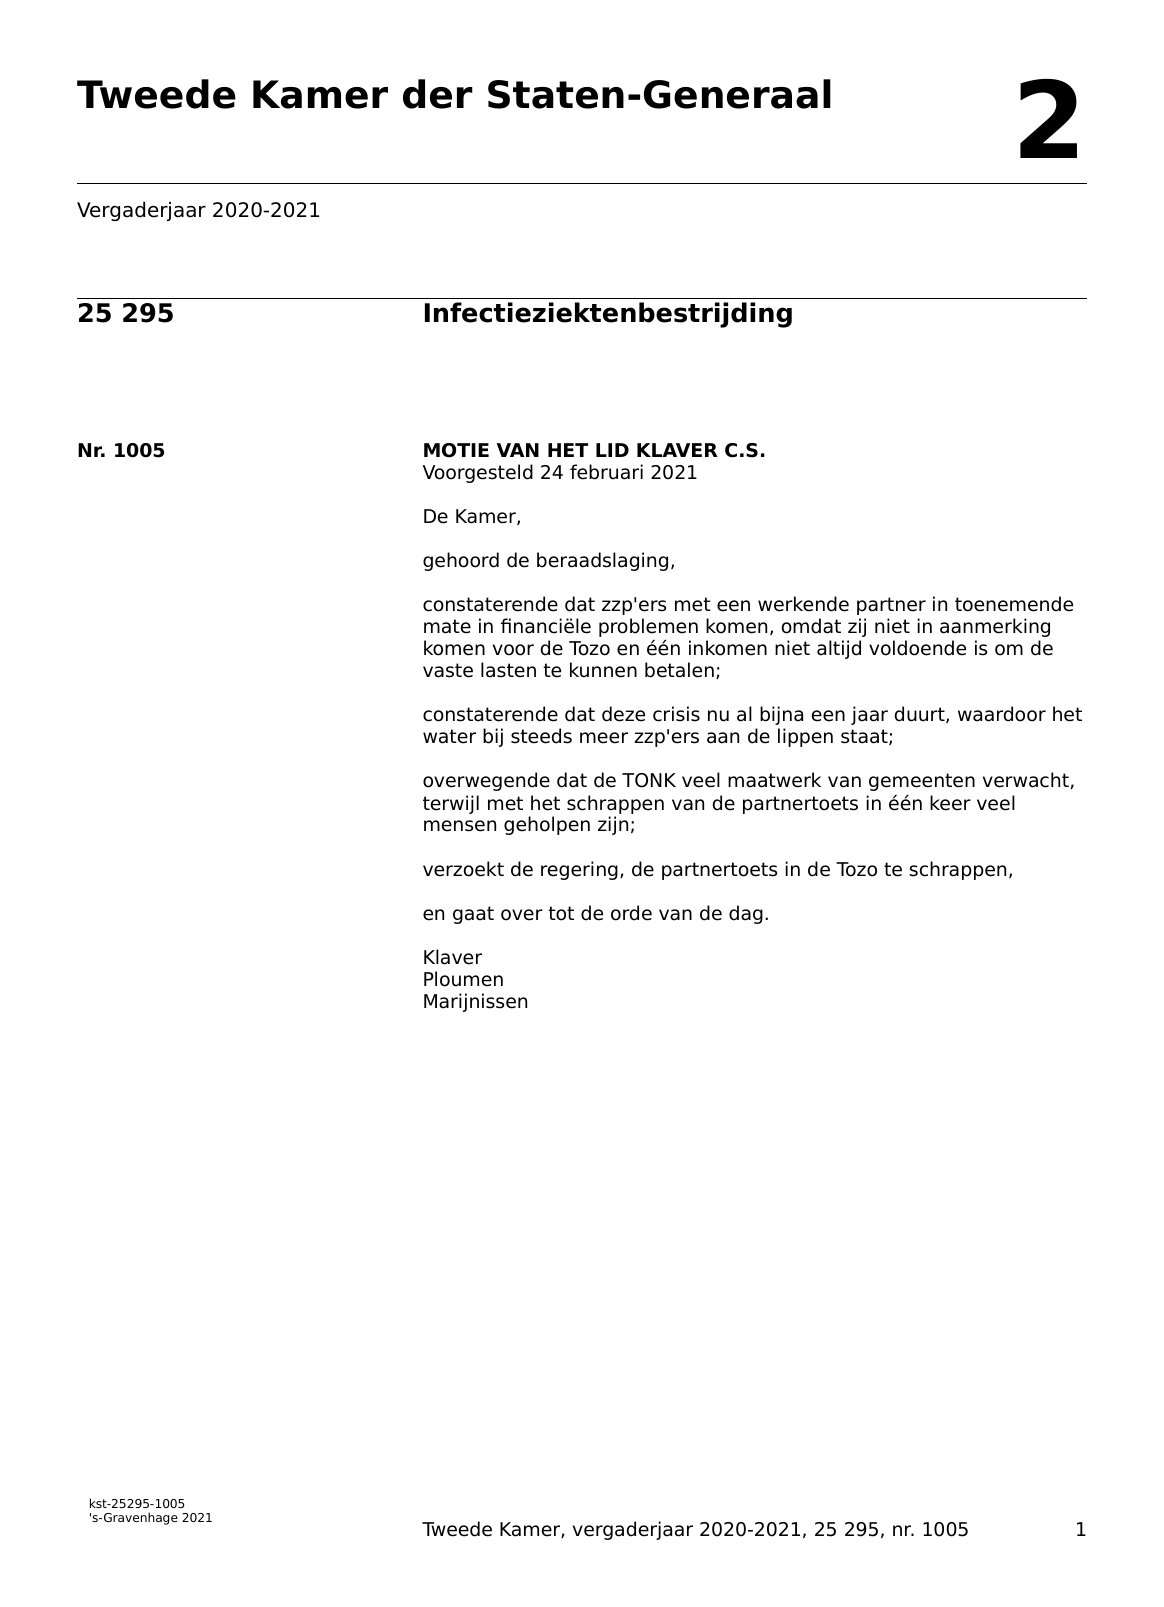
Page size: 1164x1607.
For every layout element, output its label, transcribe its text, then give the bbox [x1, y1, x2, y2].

text Ploumen [422, 969, 1087, 991]
text 's-Gravenhage 2021 [88, 1511, 323, 1525]
subtitle Nr. 1005 MOTIE VAN HET LID KLAVER C.S. [77, 440, 1087, 462]
text verzoekt de regering, de partnertoets in de Tozo te schrappen, [422, 858, 1087, 881]
table_header Tweede Kamer der Staten-Generaal [77, 59, 886, 183]
text kst-25295-1005 [88, 1497, 323, 1511]
text De Kamer, [422, 506, 1087, 528]
text gehoord de beraadslaging, [422, 550, 1087, 572]
text Marijnissen [422, 991, 1087, 1013]
text constaterende dat zzp'ers met een werkende partner in toenemende mate in financiële problemen komen, omdat zij niet in aanmerking komen voor de Tozo en één inkomen niet altijd voldoende is om de vaste lasten te kunnen betalen; [422, 594, 1087, 682]
text Klaver [422, 947, 1087, 969]
text overwegende dat de TONK veel maatwerk van gemeenten verwacht, terwijl met het schrappen van de partnertoets in één keer veel mensen geholpen zijn; [422, 770, 1087, 836]
text constaterende dat deze crisis nu al bijna een jaar duurt, waardoor het water bij steeds meer zzp'ers aan de lippen staat; [422, 704, 1087, 748]
subtitle 25 295 Infectieziektenbestrijding [77, 299, 1087, 329]
table_cell Vergaderjaar 2020-2021 [77, 184, 1087, 298]
text en gaat over tot de orde van de dag. [422, 903, 1087, 925]
table_header 2 [886, 59, 1087, 183]
text Voorgesteld 24 februari 2021 [422, 462, 1087, 484]
